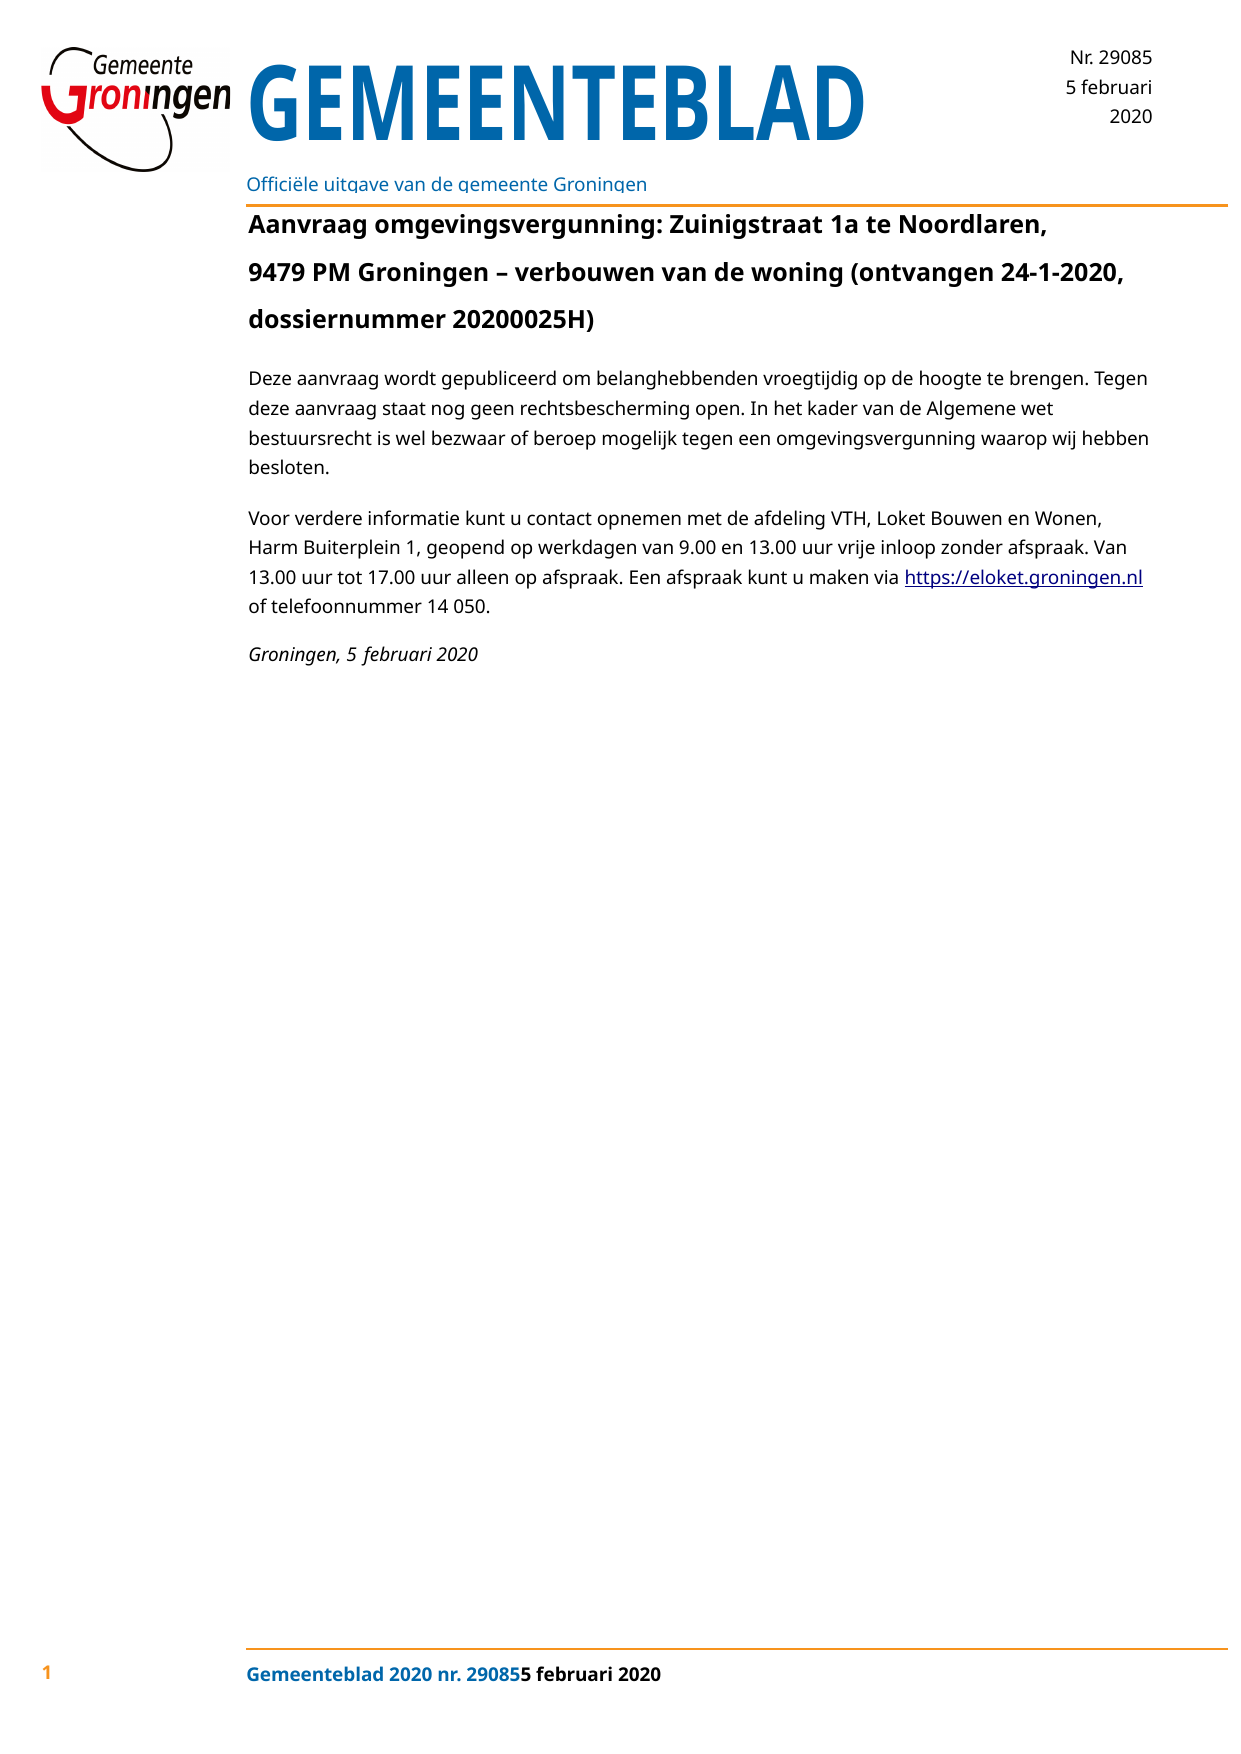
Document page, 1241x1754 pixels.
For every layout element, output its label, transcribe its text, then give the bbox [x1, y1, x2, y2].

text Deze aanvraag wordt gepubliceerd om belanghebbenden vroegtijdig op de hoogte te brengen. Tegen deze aanvraag staat nog geen rechtsbescherming open. In het kader van de Algemene wet bestuursrecht is wel bezwaar of beroep mogelijk tegen een omgevingsvergunning waarop wij hebben besloten. [248, 366, 1152, 480]
text Groningen, 5 februari 2020 [248, 641, 1152, 667]
picture [41, 47, 231, 172]
text Aanvraag omgevingsvergunning: Zuinigstraat 1a te Noordlaren, 9479 PM Groningen – verbouwen van de woning (ontvangen 24-1-2020, dossiernummer 20200025H) [248, 207, 1152, 336]
text Voor verdere informatie kunt u contact opnemen met de afdeling VTH, Loket Bouwen en Wonen, Harm Buiterplein 1, geopend op werkdagen van 9.00 en 13.00 uur vrije inloop zonder afspraak. Van 13.00 uur tot 17.00 uur alleen op afspraak. Een afspraak kunt u maken via https://eloket.groningen.nl of telefoonnummer 14 050. [248, 505, 1152, 619]
